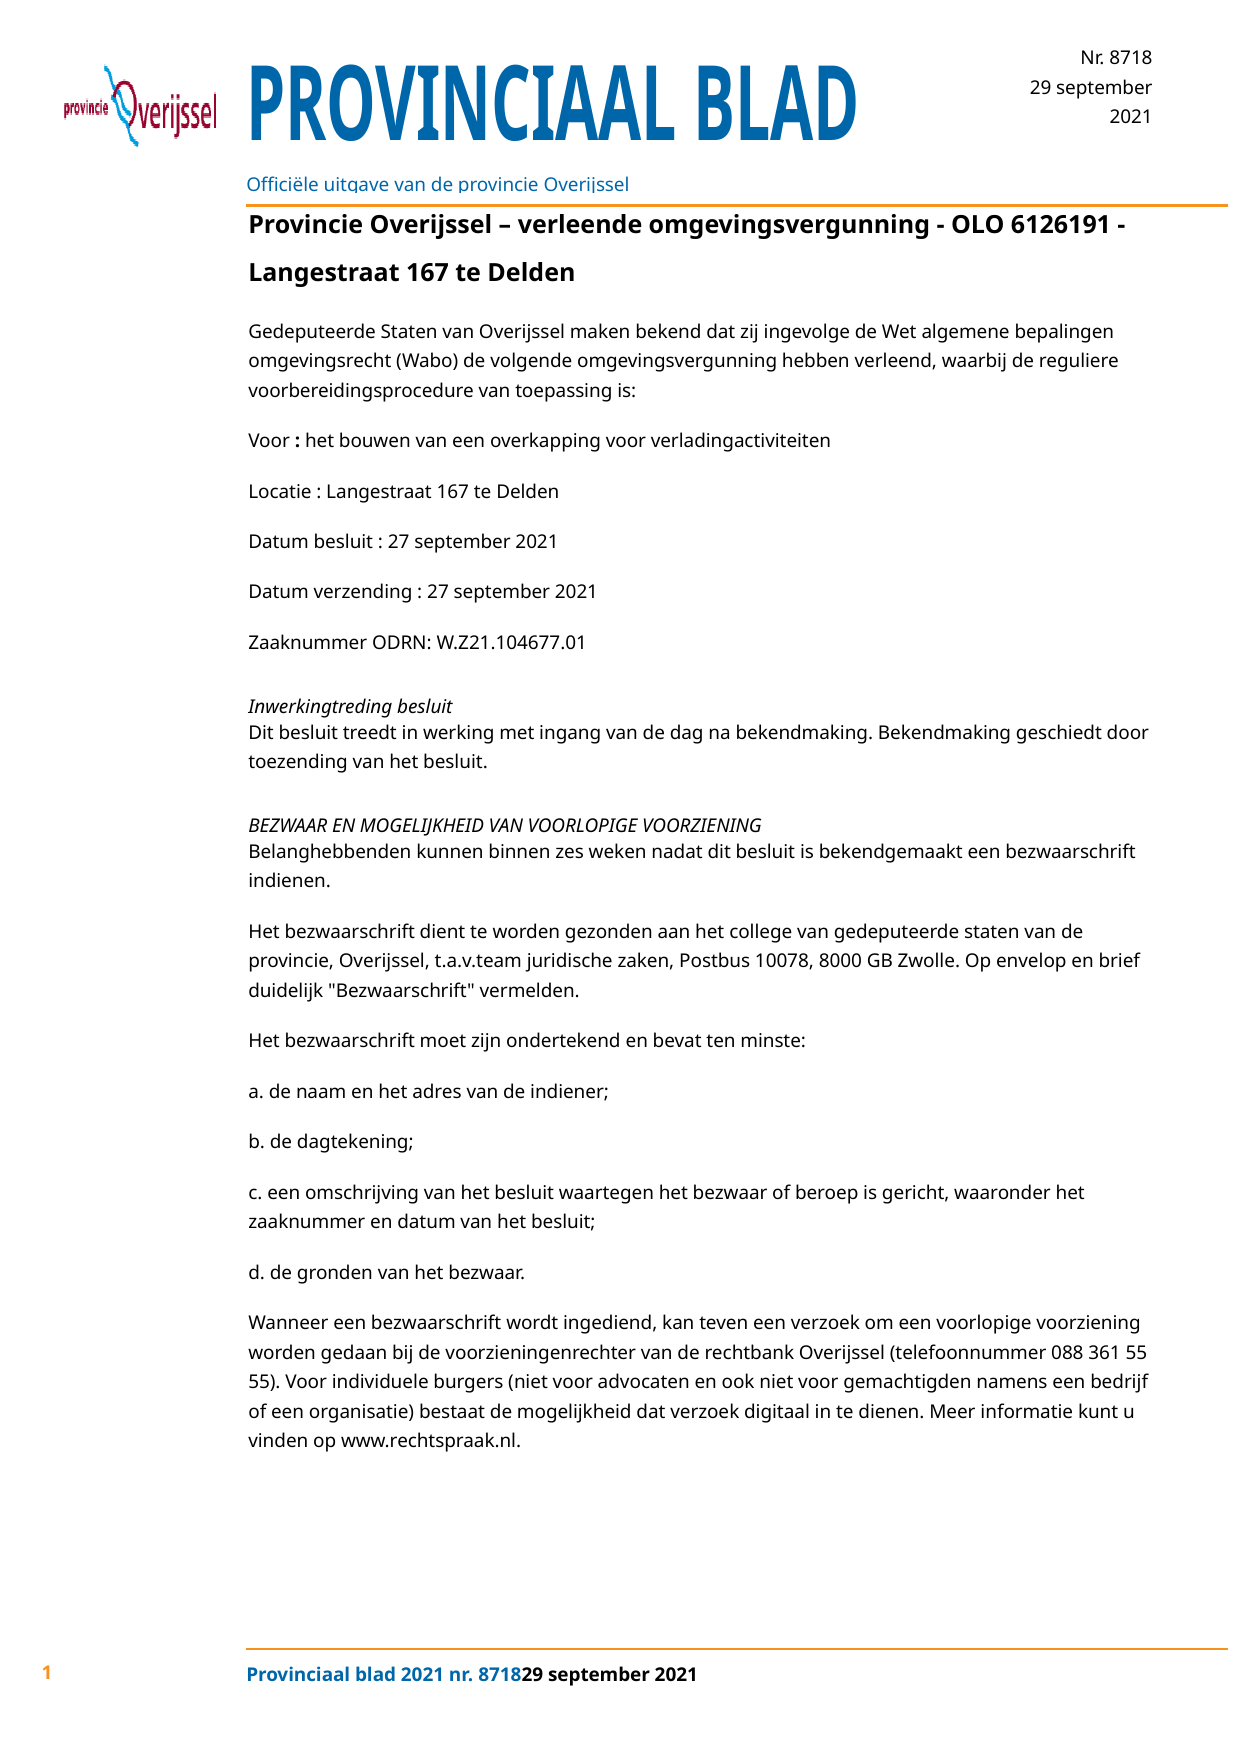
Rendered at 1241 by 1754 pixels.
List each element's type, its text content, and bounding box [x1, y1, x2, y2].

text Belanghebbenden kunnen binnen zes weken nadat dit besluit is bekendgemaakt een bezwaarschrift indienen. [248, 838, 1152, 893]
text Locatie : Langestraat 167 te Delden [248, 478, 1152, 504]
text Voor : het bouwen van een overkapping voor verladingactiviteiten [248, 427, 1152, 453]
text b. de dagtekening; [248, 1128, 1152, 1154]
text a. de naam en het adres van de indiener; [248, 1078, 1152, 1104]
text c. een omschrijving van het besluit waartegen het bezwaar of beroep is gericht, waaronder het zaaknummer en datum van het besluit; [248, 1179, 1152, 1234]
text Inwerkingtreding besluit [248, 693, 1152, 719]
picture [41, 47, 231, 172]
text Dit besluit treedt in werking met ingang van de dag na bekendmaking. Bekendmaking geschiedt door toezending van het besluit. [248, 719, 1152, 774]
text Het bezwaarschrift dient te worden gezonden aan het college van gedeputeerde staten van de provincie, Overijssel, t.a.v.team juridische zaken, Postbus 10078, 8000 GB Zwolle. Op envelop en brief duidelijk "Bezwaarschrift" vermelden. [248, 918, 1152, 1003]
text Wanneer een bezwaarschrift wordt ingediend, kan teven een verzoek om een voorlopige voorziening worden gedaan bij de voorzieningenrechter van de rechtbank Overijssel (telefoonnummer 088 361 55 55). Voor individuele burgers (niet voor advocaten en ook niet voor gemachtigden namens een bedrijf of een organisatie) bestaat de mogelijkheid dat verzoek digitaal in te dienen. Meer informatie kunt u vinden op www.rechtspraak.nl. [248, 1309, 1152, 1453]
text Gedeputeerde Staten van Overijssel maken bekend dat zij ingevolge de Wet algemene bepalingen omgevingsrecht (Wabo) de volgende omgevingsvergunning hebben verleend, waarbij de reguliere voorbereidingsprocedure van toepassing is: [248, 318, 1152, 403]
text Datum besluit : 27 september 2021 [248, 528, 1152, 554]
text Het bezwaarschrift moet zijn ondertekend en bevat ten minste: [248, 1028, 1152, 1053]
text Datum verzending : 27 september 2021 [248, 579, 1152, 604]
text Zaaknummer ODRN: W.Z21.104677.01 [248, 629, 1152, 655]
text BEZWAAR EN MOGELIJKHEID VAN VOORLOPIGE VOORZIENING [248, 812, 1152, 838]
text d. de gronden van het bezwaar. [248, 1259, 1152, 1285]
text Provincie Overijssel – verleende omgevingsvergunning - OLO 6126191 - Langestraat 167 te Delden [248, 207, 1152, 288]
